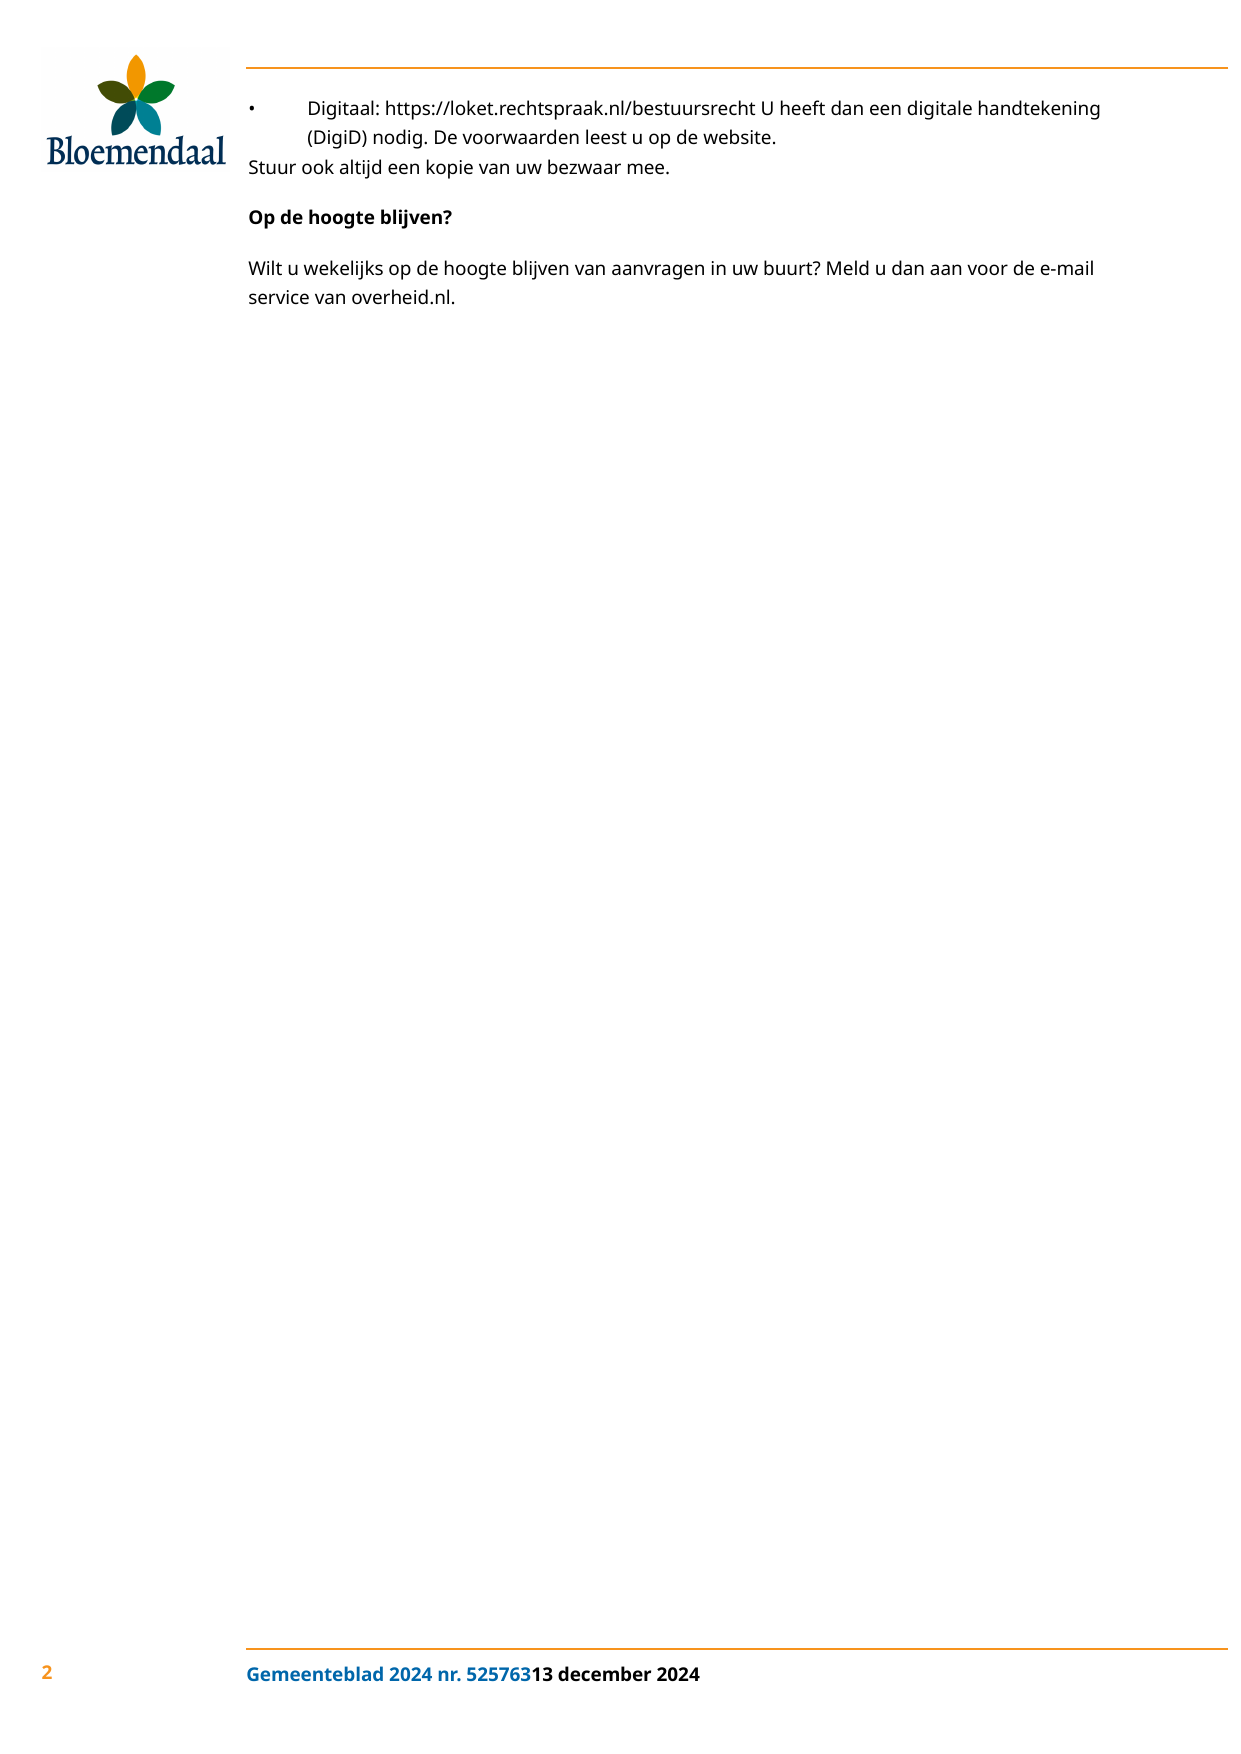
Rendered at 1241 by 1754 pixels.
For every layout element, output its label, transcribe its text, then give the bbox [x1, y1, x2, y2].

text Op de hoogte blijven? [248, 204, 1152, 230]
text Stuur ook altijd een kopie van uw bezwaar mee. [248, 154, 1152, 180]
picture [41, 47, 231, 172]
text Wilt u wekelijks op de hoogte blijven van aanvragen in uw buurt? Meld u dan aan voor de e-mail service van overheid.nl. [248, 255, 1152, 310]
list Digitaal: https://loket.rechtspraak.nl/bestuursrecht U heeft dan een digitale handtekening (DigiD) nodig. De voorwaarden leest u op de website. [248, 95, 1152, 150]
